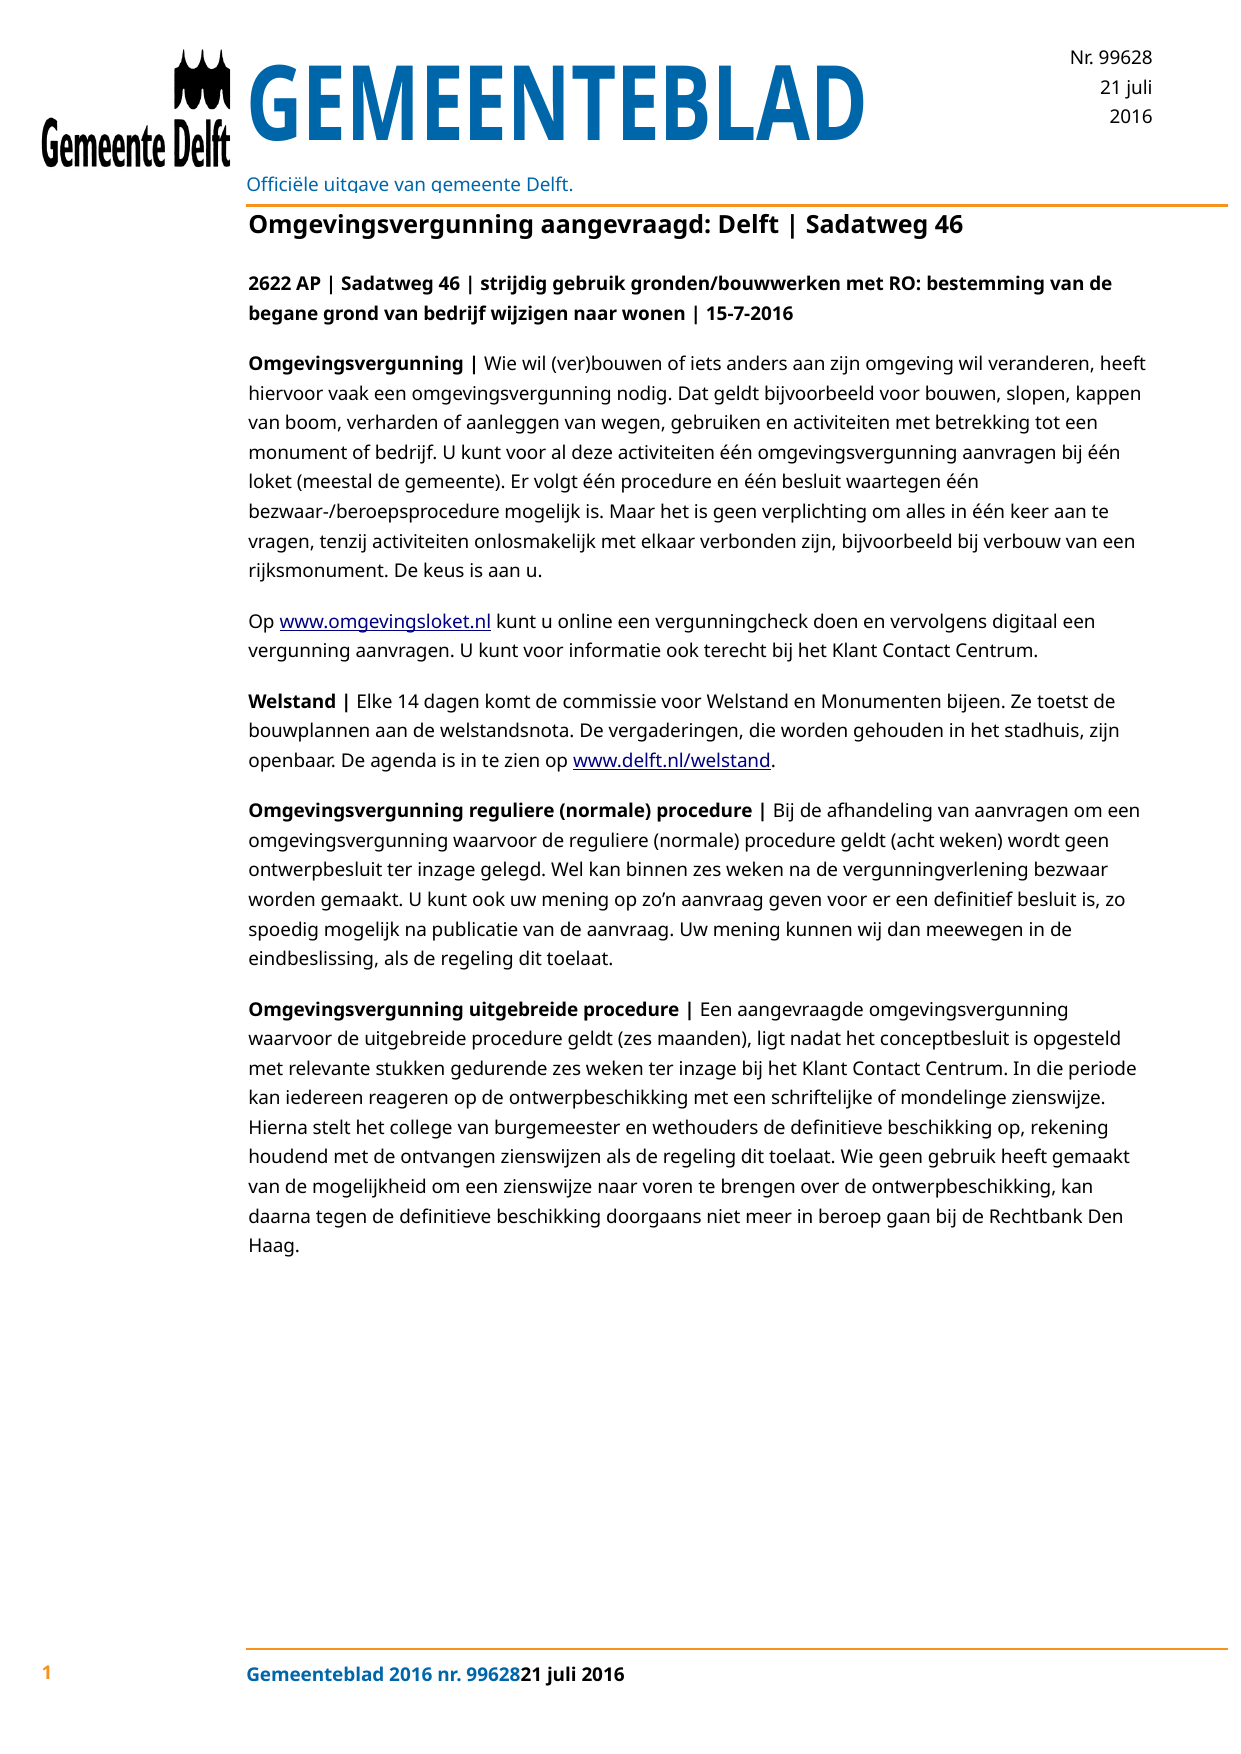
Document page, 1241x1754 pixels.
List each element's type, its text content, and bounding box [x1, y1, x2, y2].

text Op www.omgevingsloket.nl kunt u online een vergunningcheck doen en vervolgens digitaal een vergunning aanvragen. U kunt voor informatie ook terecht bij het Klant Contact Centrum. [248, 608, 1152, 663]
text Omgevingsvergunning | Wie wil (ver)bouwen of iets anders aan zijn omgeving wil veranderen, heeft hiervoor vaak een omgevingsvergunning nodig. Dat geldt bijvoorbeeld voor bouwen, slopen, kappen van boom, verharden of aanleggen van wegen, gebruiken en activiteiten met betrekking tot een monument of bedrijf. U kunt voor al deze activiteiten één omgevingsvergunning aanvragen bij één loket (meestal de gemeente). Er volgt één procedure en één besluit waartegen één bezwaar-/beroepsprocedure mogelijk is. Maar het is geen verplichting om alles in één keer aan te vragen, tenzij activiteiten onlosmakelijk met elkaar verbonden zijn, bijvoorbeeld bij verbouw van een rijksmonument. De keus is aan u. [248, 350, 1152, 583]
picture [41, 47, 231, 172]
text Welstand | Elke 14 dagen komt de commissie voor Welstand en Monumenten bijeen. Ze toetst de bouwplannen aan de welstandsnota. De vergaderingen, die worden gehouden in het stadhuis, zijn openbaar. De agenda is in te zien op www.delft.nl/welstand. [248, 688, 1152, 773]
text Omgevingsvergunning uitgebreide procedure | Een aangevraagde omgevingsvergunning waarvoor de uitgebreide procedure geldt (zes maanden), ligt nadat het conceptbesluit is opgesteld met relevante stukken gedurende zes weken ter inzage bij het Klant Contact Centrum. In die periode kan iedereen reageren op de ontwerpbeschikking met een schriftelijke of mondelinge zienswijze. Hierna stelt het college van burgemeester en wethouders de definitieve beschikking op, rekening houdend met de ontvangen zienswijzen als de regeling dit toelaat. Wie geen gebruik heeft gemaakt van de mogelijkheid om een zienswijze naar voren te brengen over de ontwerpbeschikking, kan daarna tegen de definitieve beschikking doorgaans niet meer in beroep gaan bij de Rechtbank Den Haag. [248, 996, 1152, 1258]
text Omgevingsvergunning reguliere (normale) procedure | Bij de afhandeling van aanvragen om een omgevingsvergunning waarvoor de reguliere (normale) procedure geldt (acht weken) wordt geen ontwerpbesluit ter inzage gelegd. Wel kan binnen zes weken na de vergunningverlening bezwaar worden gemaakt. U kunt ook uw mening op zo’n aanvraag geven voor er een definitief besluit is, zo spoedig mogelijk na publicatie van de aanvraag. Uw mening kunnen wij dan meewegen in de eindbeslissing, als de regeling dit toelaat. [248, 797, 1152, 971]
text Omgevingsvergunning aangevraagd: Delft | Sadatweg 46 [248, 207, 1152, 241]
text 2622 AP | Sadatweg 46 | strijdig gebruik gronden/bouwwerken met RO: bestemming van de begane grond van bedrijf wijzigen naar wonen | 15-7-2016 [248, 270, 1152, 326]
